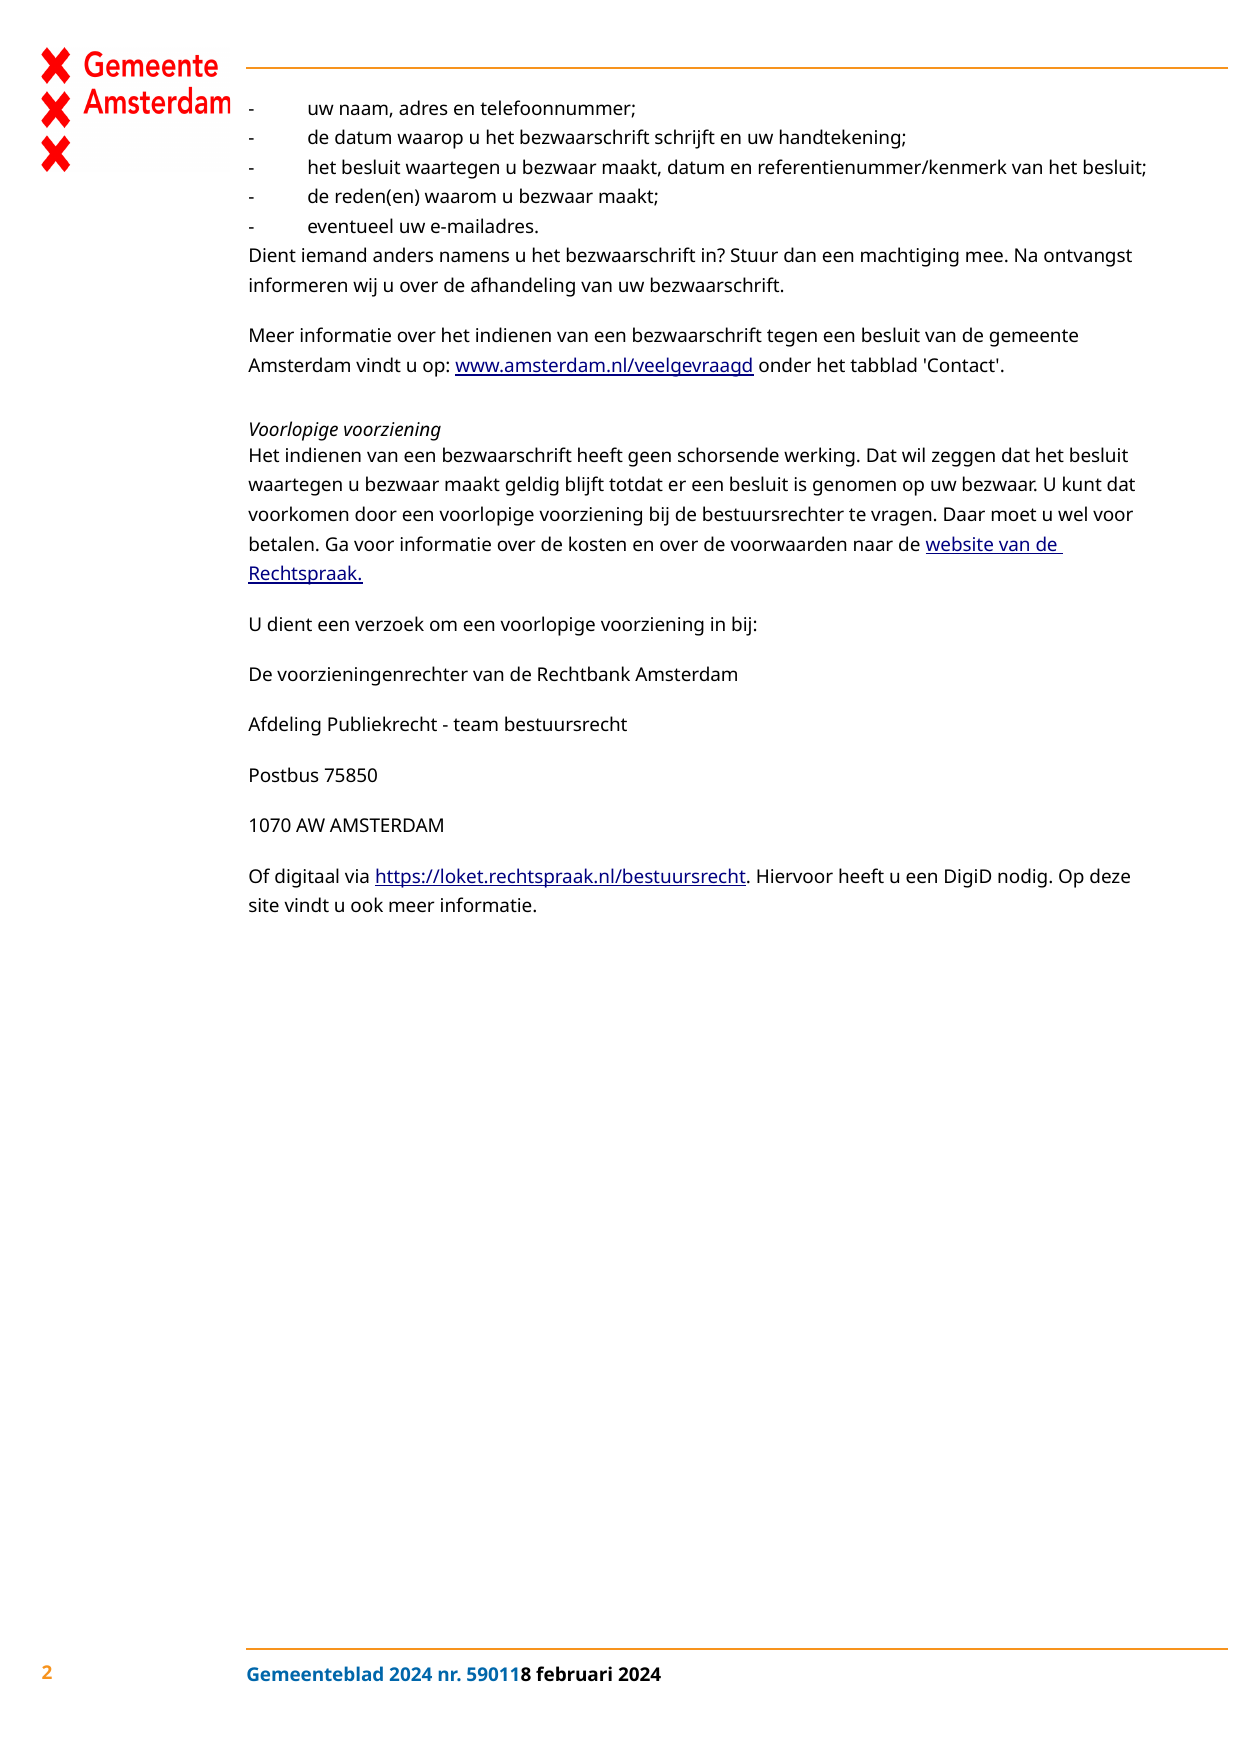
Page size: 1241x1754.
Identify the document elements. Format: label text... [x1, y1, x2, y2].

list uw naam, adres en telefoonnummer; [248, 95, 1152, 121]
text Dient iemand anders namens u het bezwaarschrift in? Stuur dan een machtiging mee. Na ontvangst informeren wij u over de afhandeling van uw bezwaarschrift. [248, 243, 1152, 298]
picture [41, 47, 231, 172]
text Meer informatie over het indienen van een bezwaarschrift tegen een besluit van de gemeente Amsterdam vindt u op: www.amsterdam.nl/veelgevraagd onder het tabblad 'Contact'. [248, 323, 1152, 378]
text 1070 AW AMSTERDAM [248, 812, 1152, 838]
list het besluit waartegen u bezwaar maakt, datum en referentienummer/kenmerk van het besluit; [248, 154, 1152, 180]
text Postbus 75850 [248, 762, 1152, 788]
list eventueel uw e-mailadres. [248, 213, 1152, 239]
list de reden(en) waarom u bezwaar maakt; [248, 183, 1152, 209]
text Of digitaal via https://loket.rechtspraak.nl/bestuursrecht. Hiervoor heeft u een DigiD nodig. Op deze site vindt u ook meer informatie. [248, 863, 1152, 918]
text De voorzieningenrechter van de Rechtbank Amsterdam [248, 661, 1152, 687]
text U dient een verzoek om een voorlopige voorziening in bij: [248, 611, 1152, 636]
text Het indienen van een bezwaarschrift heeft geen schorsende werking. Dat wil zeggen dat het besluit waartegen u bezwaar maakt geldig blijft totdat er een besluit is genomen op uw bezwaar. U kunt dat voorkomen door een voorlopige voorziening bij de bestuursrechter te vragen. Daar moet u wel voor betalen. Ga voor informatie over de kosten en over de voorwaarden naar de website van de Rechtspraak. [248, 442, 1152, 586]
text Afdeling Publiekrecht - team bestuursrecht [248, 712, 1152, 737]
text Voorlopige voorziening [248, 416, 1152, 442]
list de datum waarop u het bezwaarschrift schrijft en uw handtekening; [248, 124, 1152, 150]
